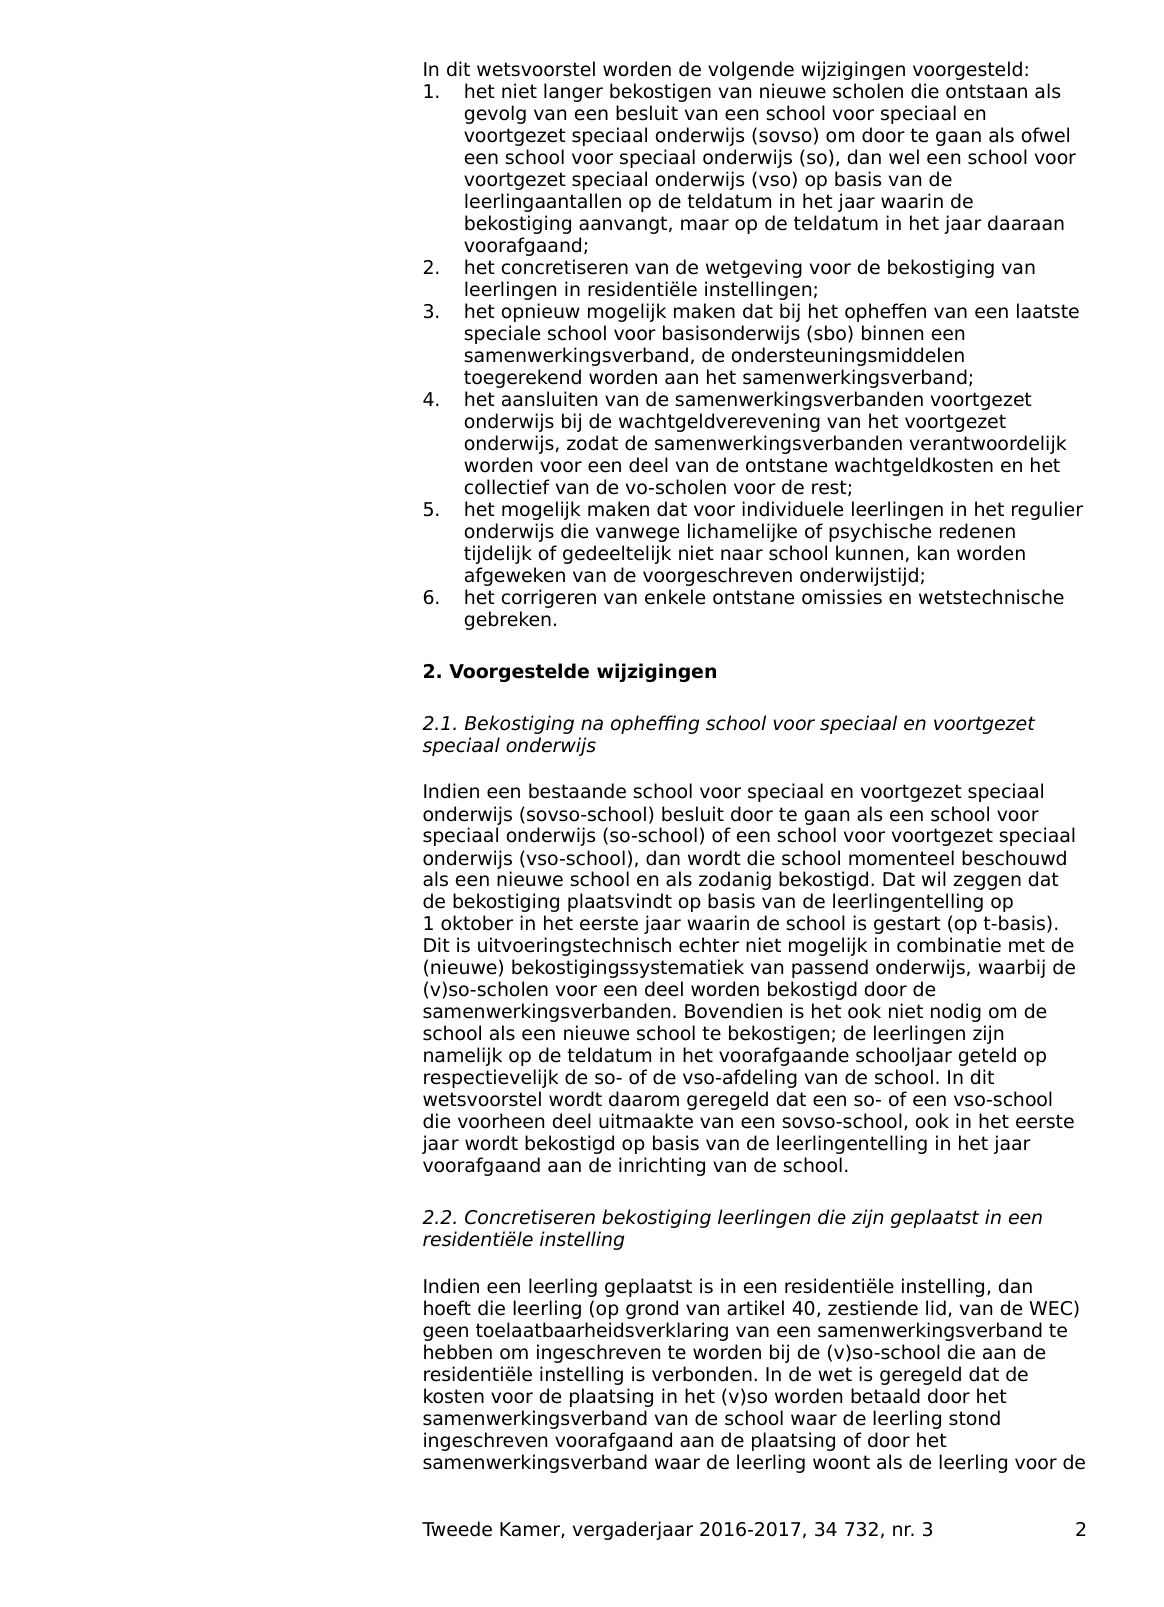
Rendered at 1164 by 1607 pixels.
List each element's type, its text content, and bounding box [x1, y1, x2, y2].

text 6. het corrigeren van enkele ontstane omissies en wetstechnische gebreken. [422, 587, 1087, 631]
text Indien een leerling geplaatst is in een residentiële instelling, dan hoeft die leerling (op grond van artikel 40, zestiende lid, van de WEC) geen toelaatbaarheidsverklaring van een samenwerkingsverband te hebben om ingeschreven te worden bij de (v)so-school die aan de residentiële instelling is verbonden. In de wet is geregeld dat de kosten voor de plaatsing in het (v)so worden betaald door het samenwerkingsverband van de school waar de leerling stond ingeschreven voorafgaand aan de plaatsing of door het samenwerkingsverband waar de leerling woont als de leerling voor de [422, 1276, 1087, 1474]
text Indien een bestaande school voor speciaal en voortgezet speciaal onderwijs (sovso-school) besluit door te gaan als een school voor speciaal onderwijs (so-school) of een school voor voortgezet speciaal onderwijs (vso-school), dan wordt die school momenteel beschouwd als een nieuwe school en als zodanig bekostigd. Dat wil zeggen dat de bekostiging plaatsvindt op basis van de leerlingentelling op 1 oktober in het eerste jaar waarin de school is gestart (op t-basis). Dit is uitvoeringstechnisch echter niet mogelijk in combinatie met de (nieuwe) bekostigingssystematiek van passend onderwijs, waarbij de (v)so-scholen voor een deel worden bekostigd door de samenwerkingsverbanden. Bovendien is het ook niet nodig om de school als een nieuwe school te bekostigen; de leerlingen zijn namelijk op de teldatum in het voorafgaande schooljaar geteld op respectievelijk de so- of de vso-afdeling van de school. In dit wetsvoorstel wordt daarom geregeld dat een so- of een vso-school die voorheen deel uitmaakte van een sovso-school, ook in het eerste jaar wordt bekostigd op basis van de leerlingentelling in het jaar voorafgaand aan de inrichting van de school. [422, 781, 1087, 1177]
text 1. het niet langer bekostigen van nieuwe scholen die ontstaan als gevolg van een besluit van een school voor speciaal en voortgezet speciaal onderwijs (sovso) om door te gaan als ofwel een school voor speciaal onderwijs (so), dan wel een school voor voortgezet speciaal onderwijs (vso) op basis van de leerlingaantallen op de teldatum in het jaar waarin de bekostiging aanvangt, maar op de teldatum in het jaar daaraan voorafgaand; [422, 81, 1087, 257]
text 5. het mogelijk maken dat voor individuele leerlingen in het regulier onderwijs die vanwege lichamelijke of psychische redenen tijdelijk of gedeeltelijk niet naar school kunnen, kan worden afgeweken van de voorgeschreven onderwijstijd; [422, 499, 1087, 587]
text 3. het opnieuw mogelijk maken dat bij het opheffen van een laatste speciale school voor basisonderwijs (sbo) binnen een samenwerkingsverband, de ondersteuningsmiddelen toegerekend worden aan het samenwerkingsverband; [422, 301, 1087, 389]
text 4. het aansluiten van de samenwerkingsverbanden voortgezet onderwijs bij de wachtgeldverevening van het voortgezet onderwijs, zodat de samenwerkingsverbanden verantwoordelijk worden voor een deel van de ontstane wachtgeldkosten en het collectief van de vo-scholen voor de rest; [422, 389, 1087, 499]
text 2. het concretiseren van de wetgeving voor de bekostiging van leerlingen in residentiële instellingen; [422, 257, 1087, 301]
text In dit wetsvoorstel worden de volgende wijzigingen voorgesteld: [422, 59, 1087, 81]
subtitle 2.1. Bekostiging na opheffing school voor speciaal en voortgezet speciaal onderwijs [422, 712, 1087, 756]
subtitle 2.2. Concretiseren bekostiging leerlingen die zijn geplaatst in een residentiële instelling [422, 1207, 1087, 1251]
subtitle 2. Voorgestelde wijzigingen [422, 661, 1087, 682]
